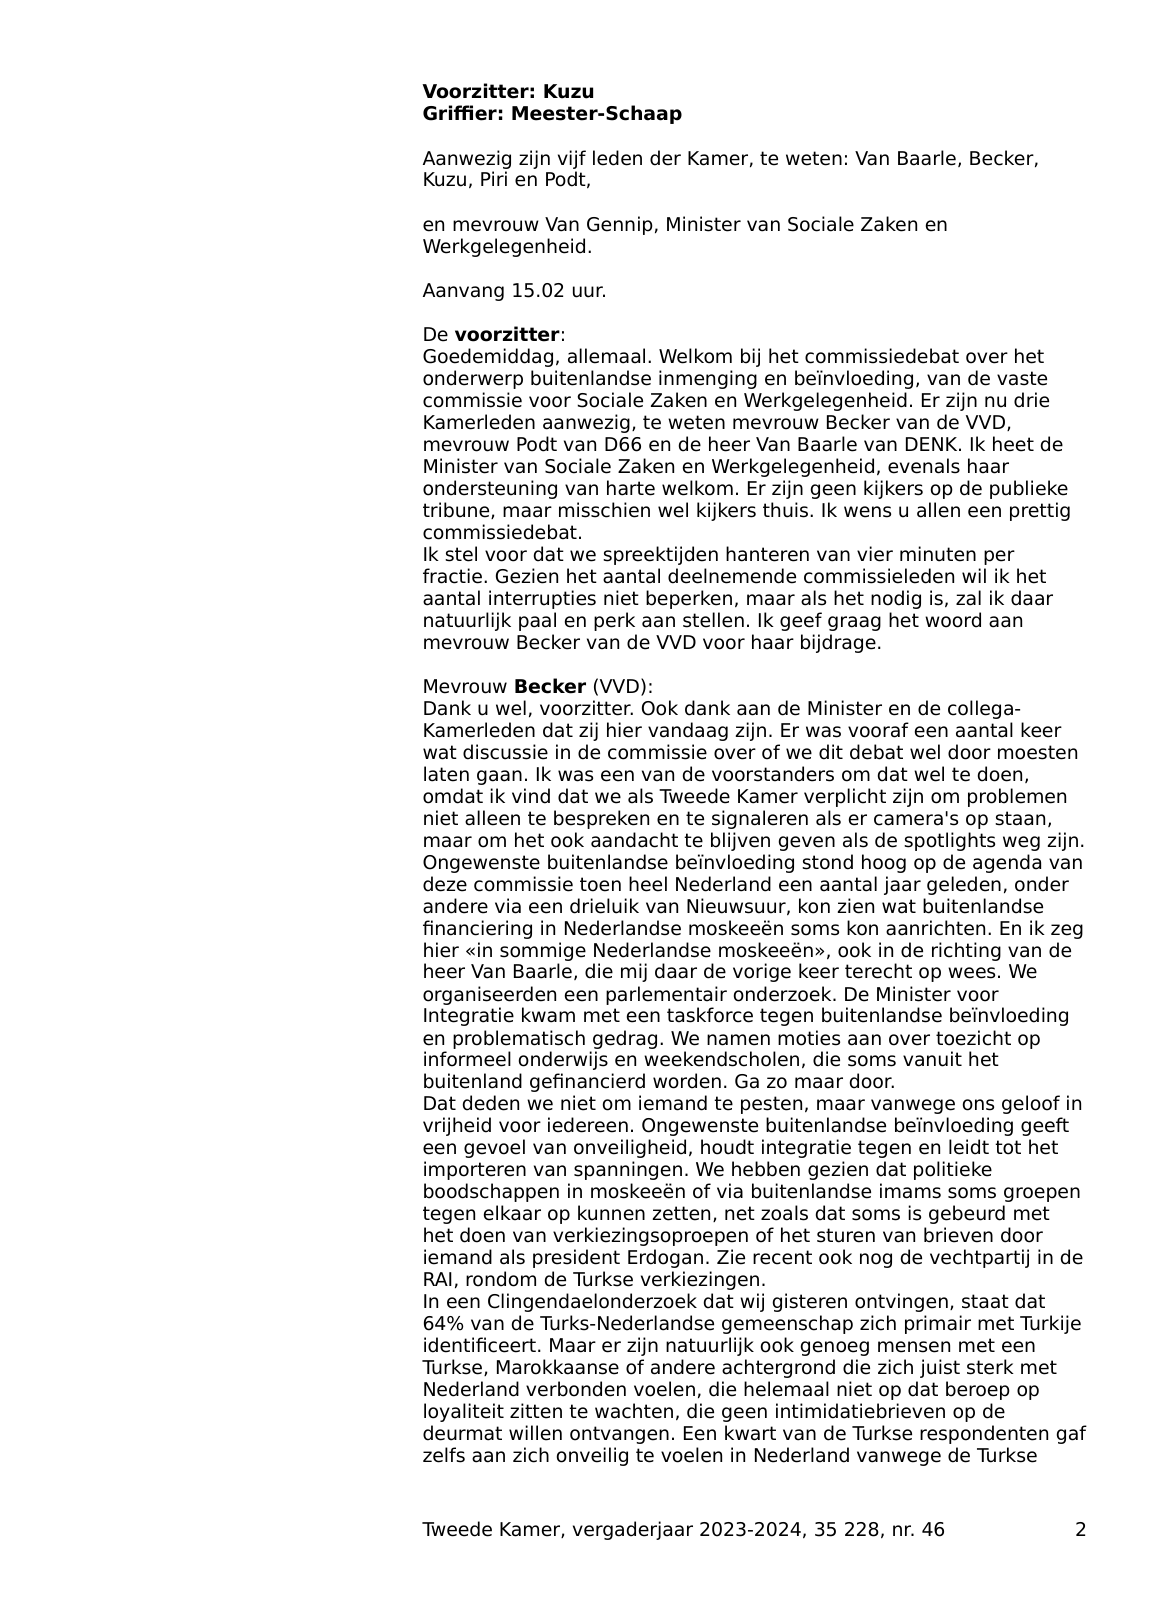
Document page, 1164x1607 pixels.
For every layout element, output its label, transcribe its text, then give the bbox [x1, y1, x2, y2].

text Griffier: Meester-Schaap [422, 103, 1087, 125]
text In een Clingendaelonderzoek dat wij gisteren ontvingen, staat dat 64% van de Turks-Nederlandse gemeenschap zich primair met Turkije identificeert. Maar er zijn natuurlijk ook genoeg mensen met een Turkse, Marokkaanse of andere achtergrond die zich juist sterk met Nederland verbonden voelen, die helemaal niet op dat beroep op loyaliteit zitten te wachten, die geen intimidatiebrieven op de deurmat willen ontvangen. Een kwart van de Turkse respondenten gaf zelfs aan zich onveilig te voelen in Nederland vanwege de Turkse [422, 1291, 1087, 1467]
text Ik stel voor dat we spreektijden hanteren van vier minuten per fractie. Gezien het aantal deelnemende commissieleden wil ik het aantal interrupties niet beperken, maar als het nodig is, zal ik daar natuurlijk paal en perk aan stellen. Ik geef graag het woord aan mevrouw Becker van de VVD voor haar bijdrage. [422, 544, 1087, 653]
text Aanwezig zijn vijf leden der Kamer, te weten: Van Baarle, Becker, Kuzu, Piri en Podt, [422, 147, 1087, 191]
text Voorzitter: Kuzu [422, 81, 1087, 103]
text en mevrouw Van Gennip, Minister van Sociale Zaken en Werkgelegenheid. [422, 213, 1087, 257]
text Mevrouw Becker (VVD): [422, 676, 1087, 698]
text Aanvang 15.02 uur. [422, 280, 1087, 302]
text Dat deden we niet om iemand te pesten, maar vanwege ons geloof in vrijheid voor iedereen. Ongewenste buitenlandse beïnvloeding geeft een gevoel van onveiligheid, houdt integratie tegen en leidt tot het importeren van spanningen. We hebben gezien dat politieke boodschappen in moskeeën of via buitenlandse imams soms groepen tegen elkaar op kunnen zetten, net zoals dat soms is gebeurd met het doen van verkiezingsoproepen of het sturen van brieven door iemand als president Erdogan. Zie recent ook nog de vechtpartij in de RAI, rondom de Turkse verkiezingen. [422, 1093, 1087, 1291]
text Goedemiddag, allemaal. Welkom bij het commissiedebat over het onderwerp buitenlandse inmenging en beïnvloeding, van de vaste commissie voor Sociale Zaken en Werkgelegenheid. Er zijn nu drie Kamerleden aanwezig, te weten mevrouw Becker van de VVD, mevrouw Podt van D66 en de heer Van Baarle van DENK. Ik heet de Minister van Sociale Zaken en Werkgelegenheid, evenals haar ondersteuning van harte welkom. Er zijn geen kijkers op de publieke tribune, maar misschien wel kijkers thuis. Ik wens u allen een prettig commissiedebat. [422, 346, 1087, 544]
text De voorzitter: [422, 324, 1087, 346]
text Ongewenste buitenlandse beïnvloeding stond hoog op de agenda van deze commissie toen heel Nederland een aantal jaar geleden, onder andere via een drieluik van Nieuwsuur, kon zien wat buitenlandse financiering in Nederlandse moskeeën soms kon aanrichten. En ik zeg hier «in sommige Nederlandse moskeeën», ook in de richting van de heer Van Baarle, die mij daar de vorige keer terecht op wees. We organiseerden een parlementair onderzoek. De Minister voor Integratie kwam met een taskforce tegen buitenlandse beïnvloeding en problematisch gedrag. We namen moties aan over toezicht op informeel onderwijs en weekendscholen, die soms vanuit het buitenland gefinancierd worden. Ga zo maar door. [422, 852, 1087, 1093]
text Dank u wel, voorzitter. Ook dank aan de Minister en de collega-Kamerleden dat zij hier vandaag zijn. Er was vooraf een aantal keer wat discussie in de commissie over of we dit debat wel door moesten laten gaan. Ik was een van de voorstanders om dat wel te doen, omdat ik vind dat we als Tweede Kamer verplicht zijn om problemen niet alleen te bespreken en te signaleren als er camera's op staan, maar om het ook aandacht te blijven geven als de spotlights weg zijn. [422, 698, 1087, 852]
